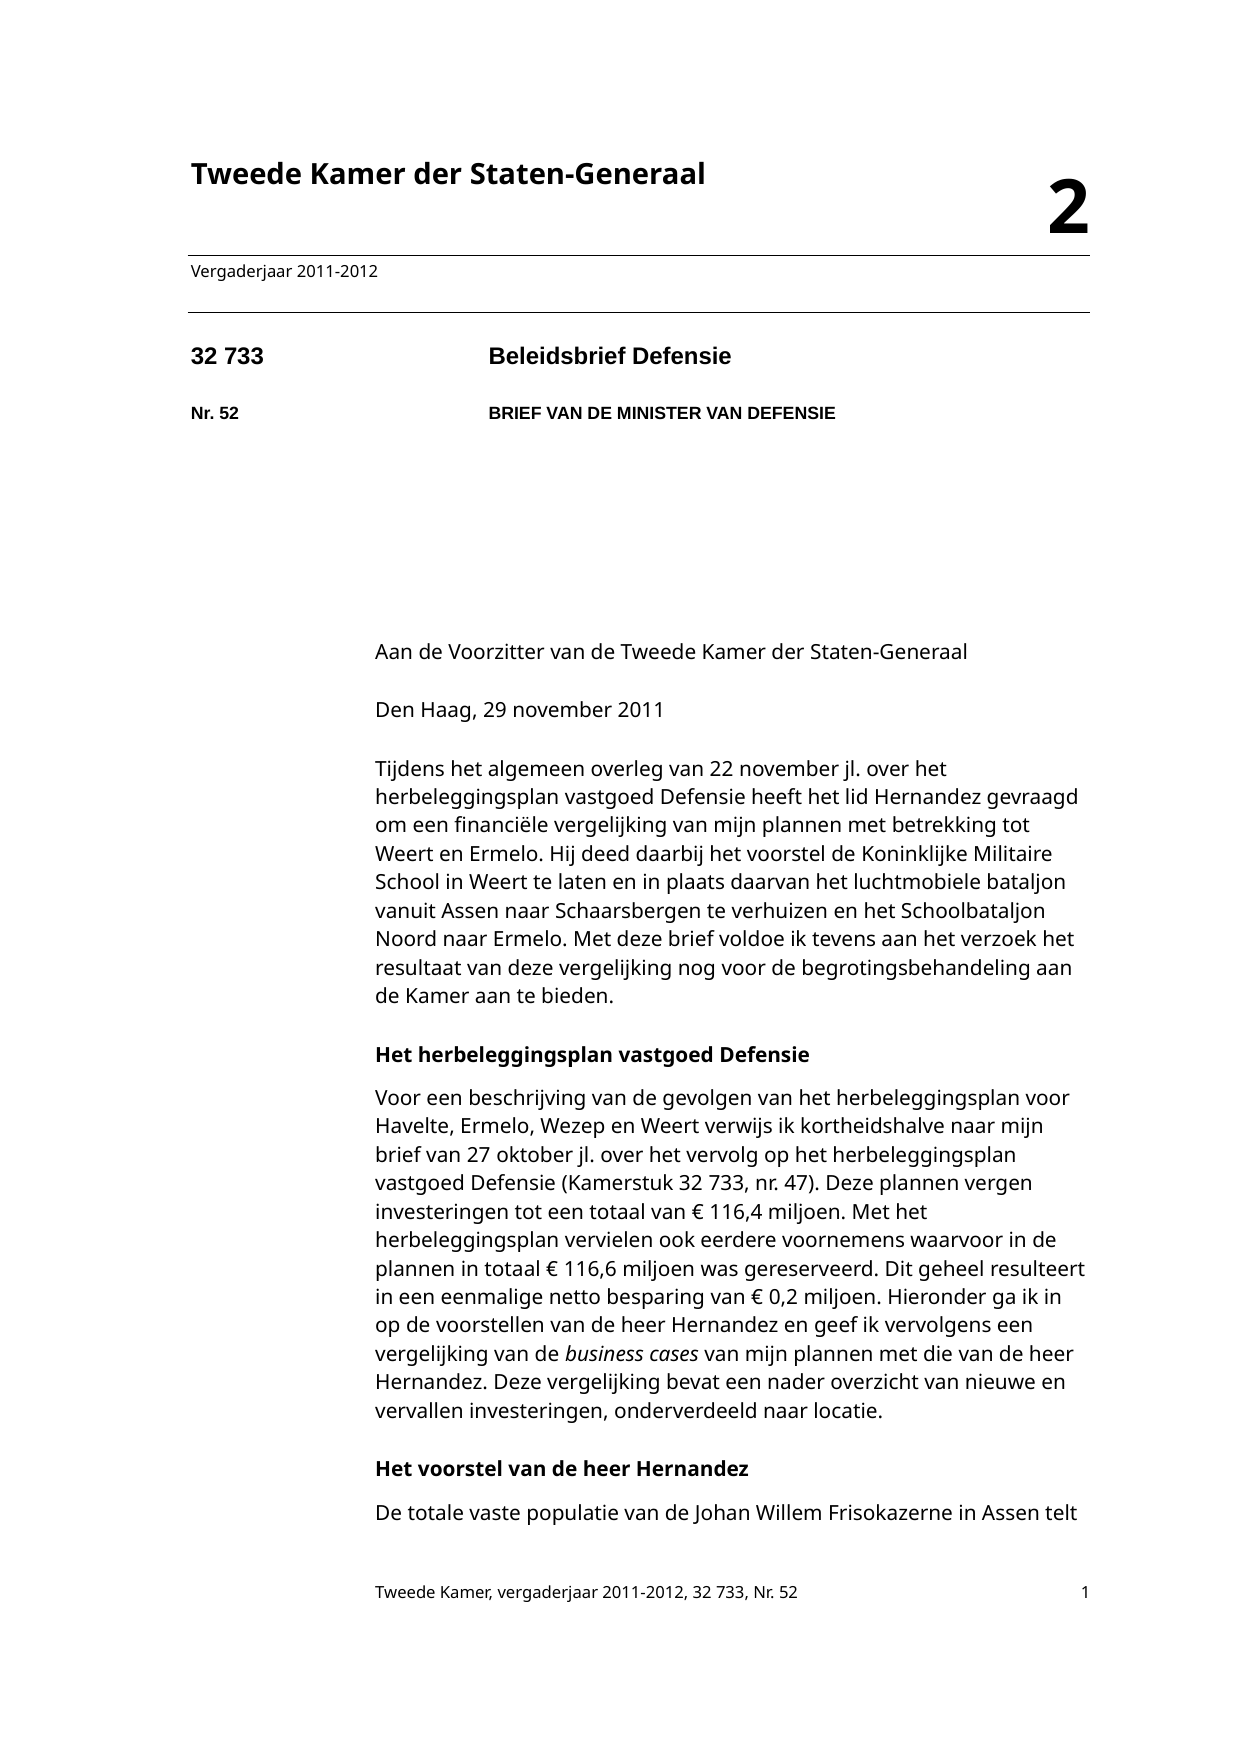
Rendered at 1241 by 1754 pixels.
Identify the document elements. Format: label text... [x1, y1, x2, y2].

table_cell [485, 256, 1090, 312]
table_header 2 [910, 150, 1090, 255]
table_cell BRIEF VAN DE MINISTER VAN DEFENSIE [485, 399, 1090, 518]
table_cell Nr. 52 [188, 399, 485, 518]
table_cell [485, 313, 1090, 339]
text Het voorstel van de heer Hernandez [375, 1454, 1090, 1483]
table_cell 32 733 [188, 339, 485, 399]
text Voor een beschrijving van de gevolgen van het herbeleggingsplan voor Havelte, Ermelo, Wezep en Weert verwijs ik kortheidshalve naar mijn brief van 27 oktober jl. over het vervolg op het herbeleggingsplan vastgoed Defensie (Kamerstuk 32 733, nr. 47). Deze plannen vergen investeringen tot een totaal van € 116,4 miljoen. Met het herbeleggingsplan vervielen ook eerdere voornemens waarvoor in de plannen in totaal € 116,6 miljoen was gereserveerd. Dit geheel resulteert in een eenmalige netto besparing van € 0,2 miljoen. Hieronder ga ik in op de voorstellen van de heer Hernandez en geef ik vervolgens een vergelijking van de business cases van mijn plannen met die van de heer Hernandez. Deze vergelijking bevat een nader overzicht van nieuwe en vervallen investeringen, onderverdeeld naar locatie. [375, 1083, 1090, 1424]
text Het herbeleggingsplan vastgoed Defensie [375, 1040, 1090, 1068]
text De totale vaste populatie van de Johan Willem Frisokazerne in Assen telt [375, 1498, 1090, 1526]
table_cell Vergaderjaar 2011-2012 [188, 256, 485, 312]
text Aan de Voorzitter van de Tweede Kamer der Staten-Generaal [375, 637, 1090, 665]
text Tijdens het algemeen overleg van 22 november jl. over het herbeleggingsplan vastgoed Defensie heeft het lid Hernandez gevraagd om een financiële vergelijking van mijn plannen met betrekking tot Weert en Ermelo. Hij deed daarbij het voorstel de Koninklijke Militaire School in Weert te laten en in plaats daarvan het luchtmobiele bataljon vanuit Assen naar Schaarsbergen te verhuizen en het Schoolbataljon Noord naar Ermelo. Met deze brief voldoe ik tevens aan het verzoek het resultaat van deze vergelijking nog voor de begrotingsbehandeling aan de Kamer aan te bieden. [375, 754, 1090, 1010]
table_cell [188, 313, 485, 339]
text Den Haag, 29 november 2011 [375, 695, 1090, 724]
table_header Tweede Kamer der Staten-Generaal [188, 150, 909, 255]
table_cell Beleidsbrief Defensie [485, 339, 1090, 399]
